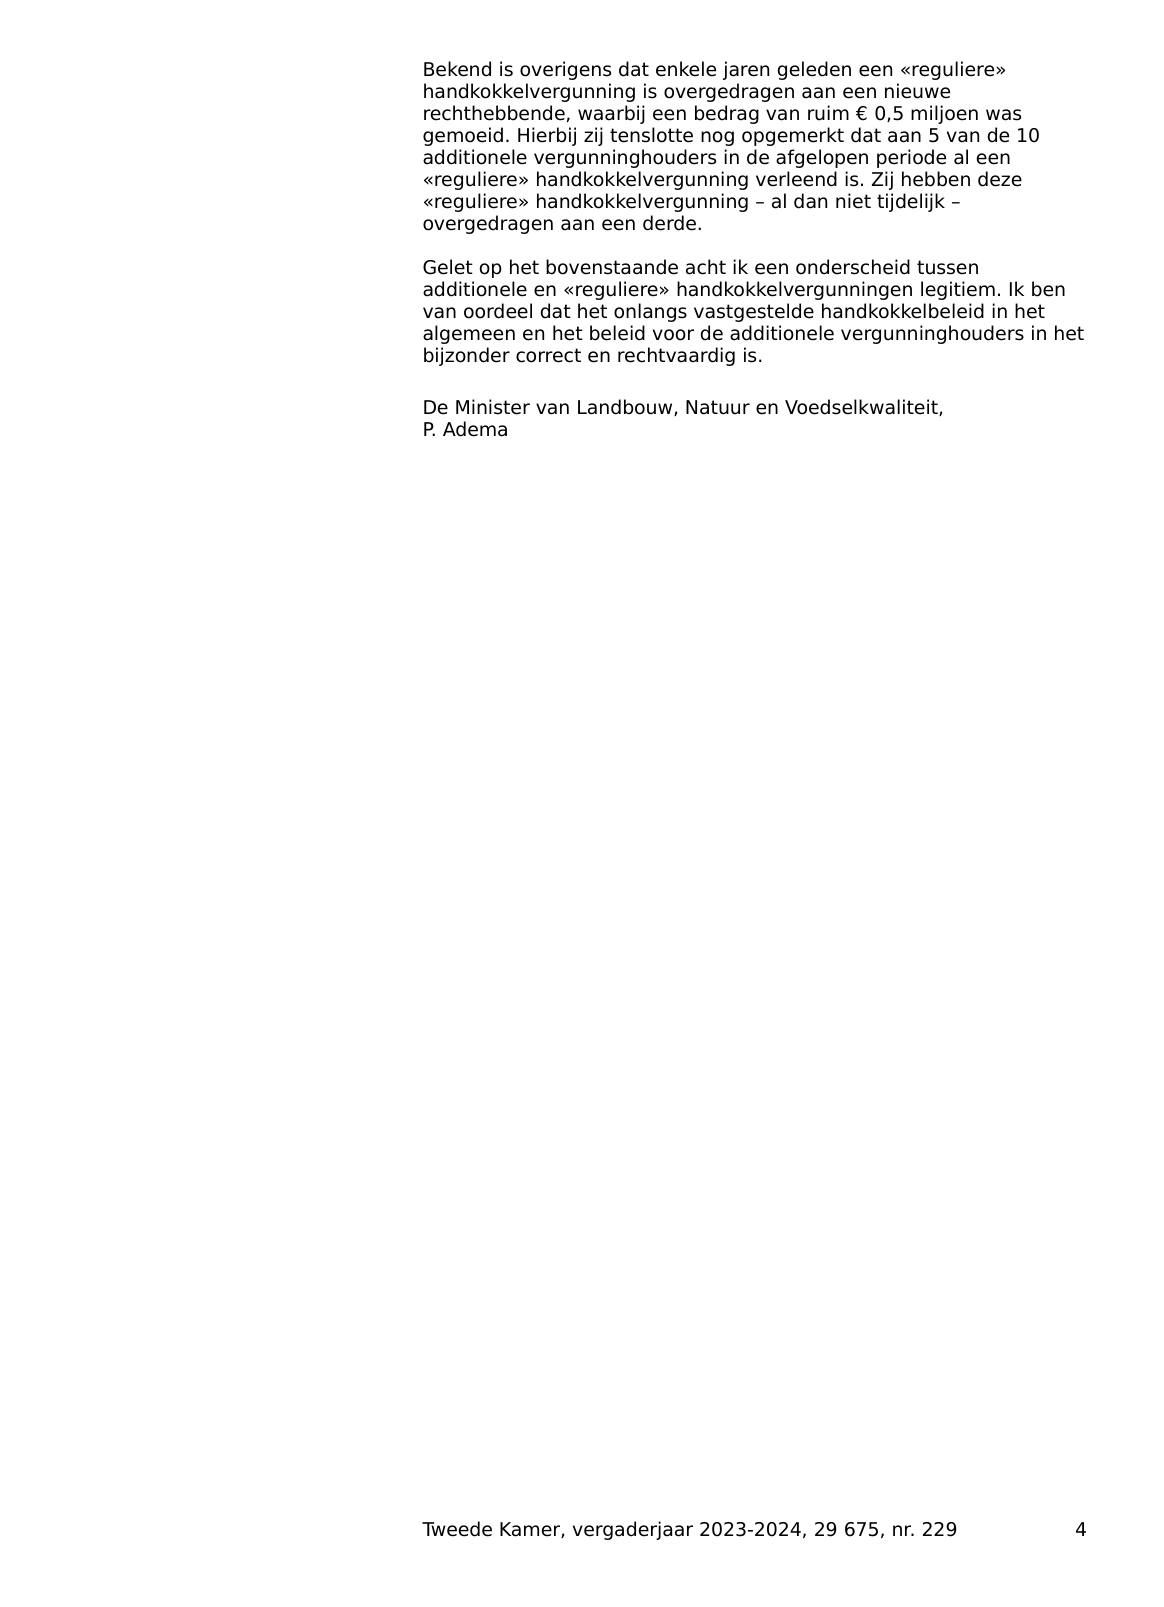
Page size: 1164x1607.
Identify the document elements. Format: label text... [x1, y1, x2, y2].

text Bekend is overigens dat enkele jaren geleden een «reguliere» handkokkelvergunning is overgedragen aan een nieuwe rechthebbende, waarbij een bedrag van ruim € 0,5 miljoen was gemoeid. Hierbij zij tenslotte nog opgemerkt dat aan 5 van de 10 additionele vergunninghouders in de afgelopen periode al een «reguliere» handkokkelvergunning verleend is. Zij hebben deze «reguliere» handkokkelvergunning – al dan niet tijdelijk – overgedragen aan een derde. [422, 59, 1087, 235]
text De Minister van Landbouw, Natuur en Voedselkwaliteit, P. Adema [422, 397, 1087, 441]
text Gelet op het bovenstaande acht ik een onderscheid tussen additionele en «reguliere» handkokkelvergunningen legitiem. Ik ben van oordeel dat het onlangs vastgestelde handkokkelbeleid in het algemeen en het beleid voor de additionele vergunninghouders in het bijzonder correct en rechtvaardig is. [422, 257, 1087, 367]
